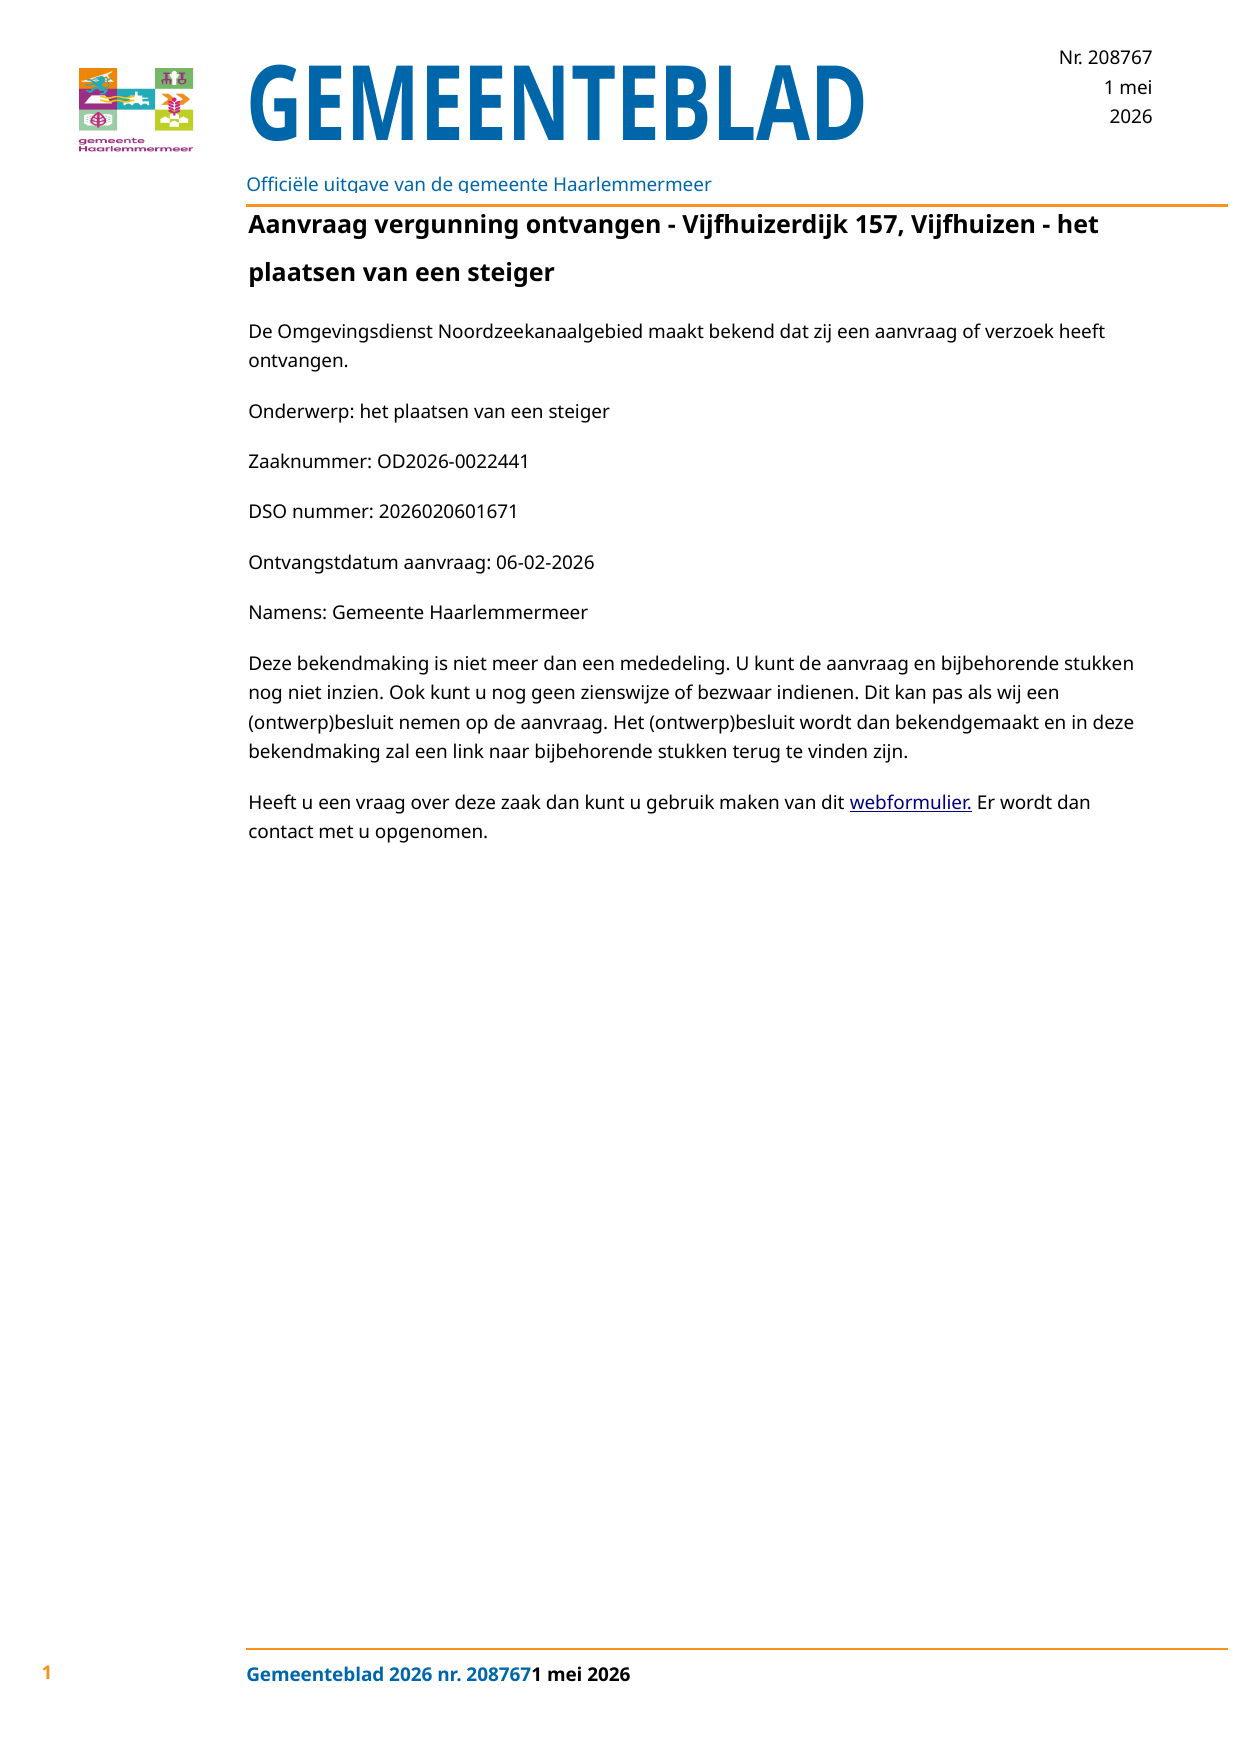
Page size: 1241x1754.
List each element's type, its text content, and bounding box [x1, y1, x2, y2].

text Heeft u een vraag over deze zaak dan kunt u gebruik maken van dit webformulier. Er wordt dan contact met u opgenomen. [248, 789, 1152, 844]
text DSO nummer: 2026020601671 [248, 499, 1152, 524]
text Onderwerp: het plaatsen van een steiger [248, 398, 1152, 424]
text Ontvangstdatum aanvraag: 06-02-2026 [248, 549, 1152, 575]
text Zaaknummer: OD2026-0022441 [248, 448, 1152, 474]
text Deze bekendmaking is niet meer dan een mededeling. U kunt de aanvraag en bijbehorende stukken nog niet inzien. Ook kunt u nog geen zienswijze of bezwaar indienen. Dit kan pas als wij een (ontwerp)besluit nemen op de aanvraag. Het (ontwerp)besluit wordt dan bekendgemaakt en in deze bekendmaking zal een link naar bijbehorende stukken terug te vinden zijn. [248, 650, 1152, 764]
text De Omgevingsdienst Noordzeekanaalgebied maakt bekend dat zij een aanvraag of verzoek heeft ontvangen. [248, 318, 1152, 373]
text Aanvraag vergunning ontvangen - Vijfhuizerdijk 157, Vijfhuizen - het plaatsen van een steiger [248, 207, 1152, 288]
picture [41, 47, 231, 172]
text Namens: Gemeente Haarlemmermeer [248, 599, 1152, 625]
